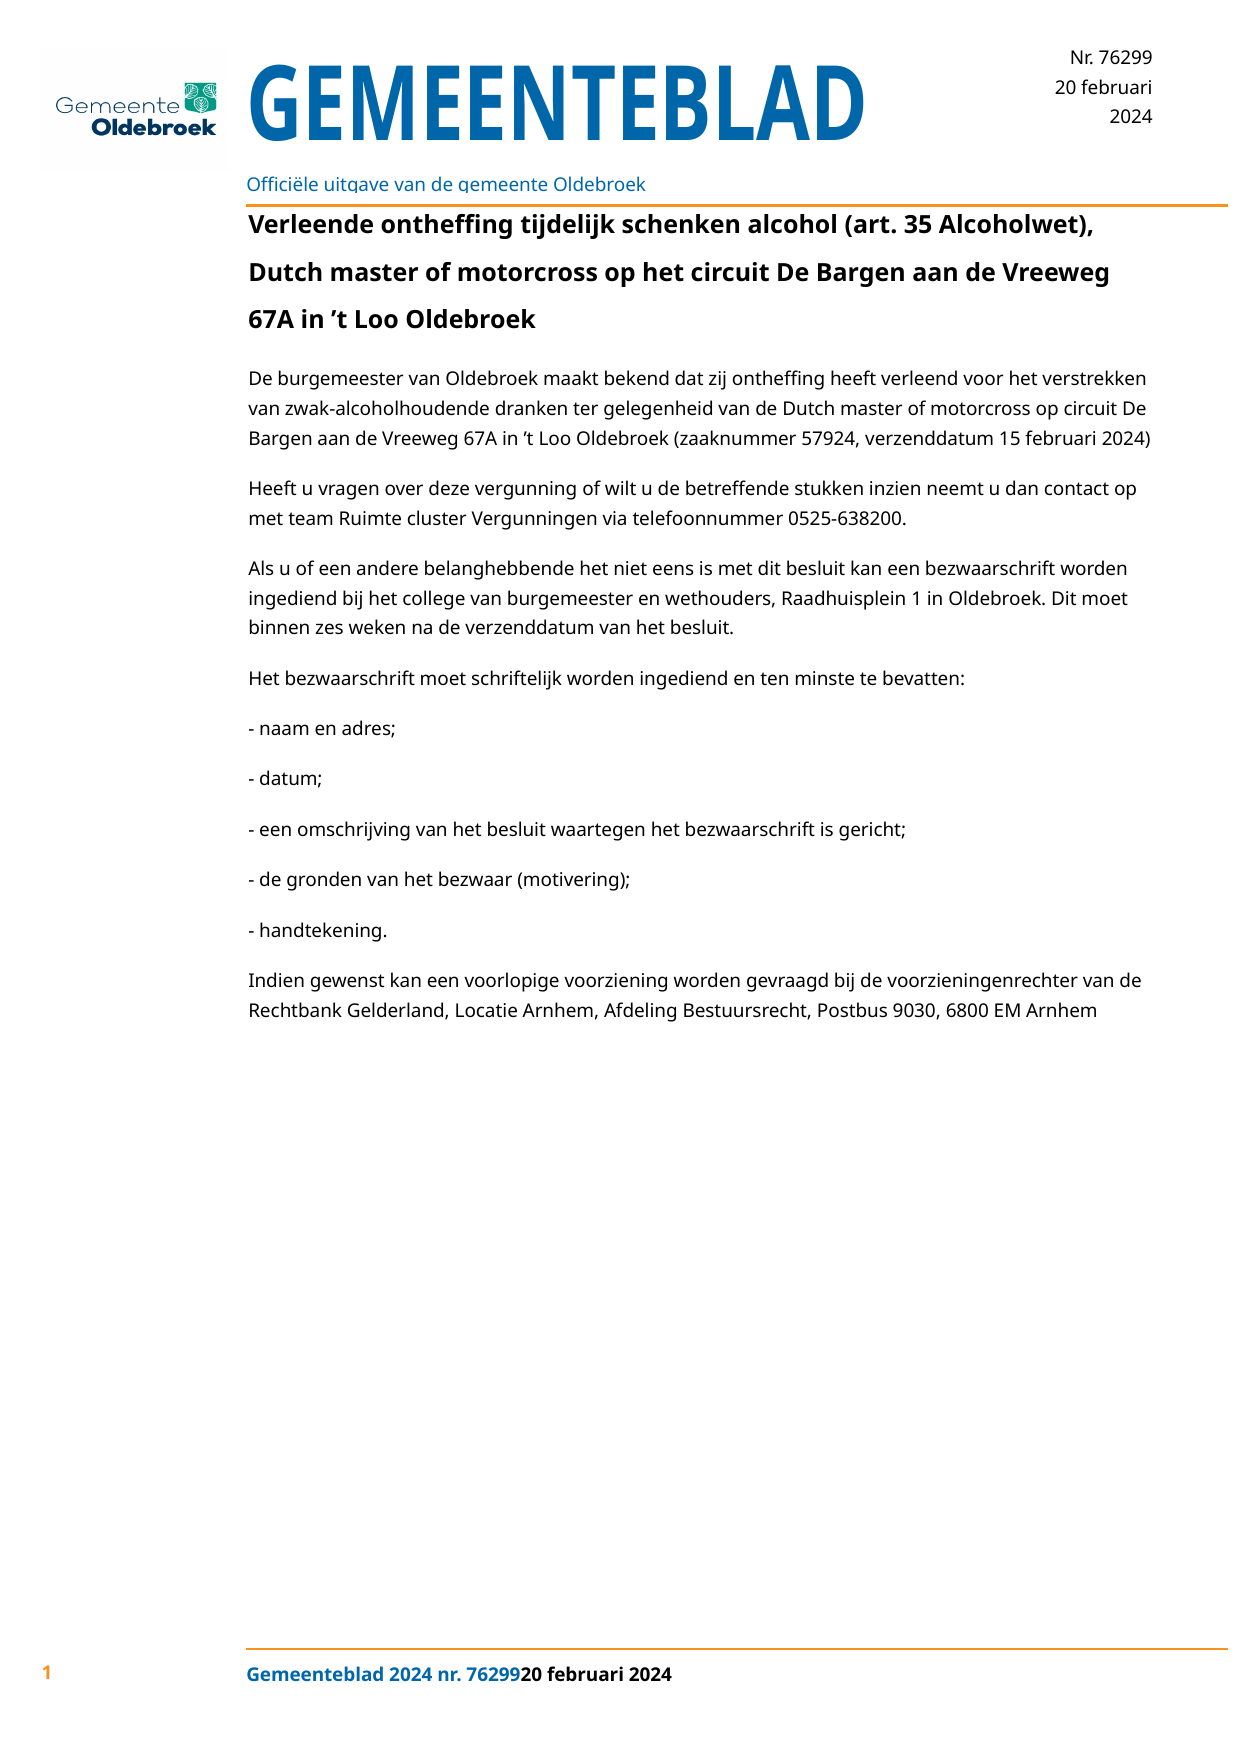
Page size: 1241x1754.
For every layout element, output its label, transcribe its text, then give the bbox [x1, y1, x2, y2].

text Indien gewenst kan een voorlopige voorziening worden gevraagd bij de voorzieningenrechter van de Rechtbank Gelderland, Locatie Arnhem, Afdeling Bestuursrecht, Postbus 9030, 6800 EM Arnhem [248, 967, 1152, 1022]
text De burgemeester van Oldebroek maakt bekend dat zij ontheffing heeft verleend voor het verstrekken van zwak-alcoholhoudende dranken ter gelegenheid van de Dutch master of motorcross op circuit De Bargen aan de Vreeweg 67A in ’t Loo Oldebroek (zaaknummer 57924, verzenddatum 15 februari 2024) [248, 366, 1152, 450]
text - handtekening. [248, 917, 1152, 942]
text Verleende ontheffing tijdelijk schenken alcohol (art. 35 Alcoholwet), Dutch master of motorcross op het circuit De Bargen aan de Vreeweg 67A in ’t Loo Oldebroek [248, 207, 1152, 336]
text - de gronden van het bezwaar (motivering); [248, 866, 1152, 892]
text Het bezwaarschrift moet schriftelijk worden ingediend en ten minste te bevatten: [248, 665, 1152, 690]
text Heeft u vragen over deze vergunning of wilt u de betreffende stukken inzien neemt u dan contact op met team Ruimte cluster Vergunningen via telefoonnummer 0525-638200. [248, 475, 1152, 530]
text - een omschrijving van het besluit waartegen het bezwaarschrift is gericht; [248, 816, 1152, 842]
text - naam en adres; [248, 715, 1152, 741]
text - datum; [248, 766, 1152, 791]
text Als u of een andere belanghebbende het niet eens is met dit besluit kan een bezwaarschrift worden ingediend bij het college van burgemeester en wethouders, Raadhuisplein 1 in Oldebroek. Dit moet binnen zes weken na de verzenddatum van het besluit. [248, 555, 1152, 640]
picture [41, 47, 231, 172]
